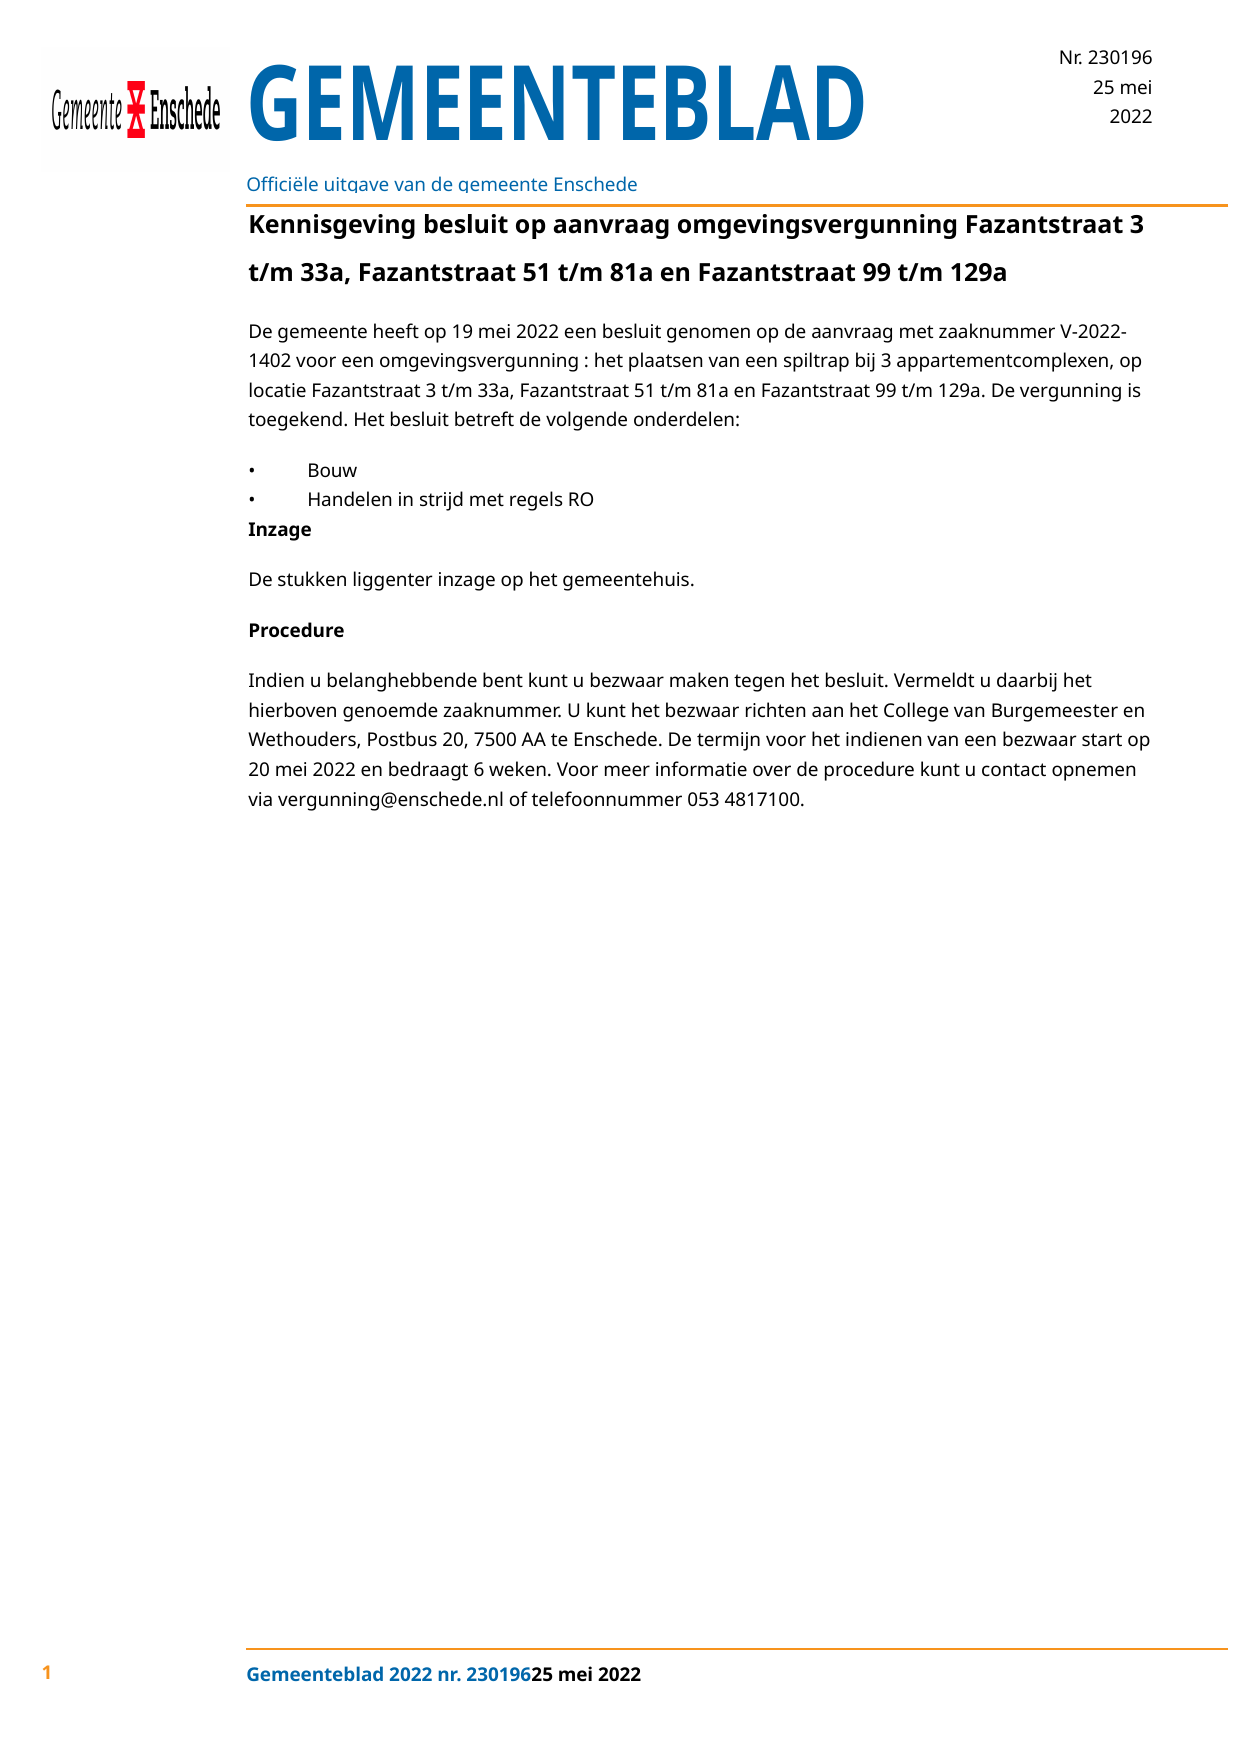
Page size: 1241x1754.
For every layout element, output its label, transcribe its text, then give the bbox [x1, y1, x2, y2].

picture [41, 47, 231, 172]
list Bouw [248, 457, 1152, 483]
text Procedure [248, 617, 1152, 643]
text Kennisgeving besluit op aanvraag omgevingsvergunning Fazantstraat 3 t/m 33a, Fazantstraat 51 t/m 81a en Fazantstraat 99 t/m 129a [248, 207, 1152, 288]
list Handelen in strijd met regels RO [248, 487, 1152, 512]
text Inzage [248, 516, 1152, 542]
text De stukken liggenter inzage op het gemeentehuis. [248, 567, 1152, 592]
text Indien u belanghebbende bent kunt u bezwaar maken tegen het besluit. Vermeldt u daarbij het hierboven genoemde zaaknummer. U kunt het bezwaar richten aan het College van Burgemees­ter en Wethouders, Postbus 20, 7500 AA te Enschede. De termijn voor het indienen van een bezwaar start op 20 mei 2022 en bedraagt 6 weken. Voor meer informatie over de procedure kunt u contact opnemen via vergunning@enschede.nl of telefoonnummer 053 4817100. [248, 667, 1152, 812]
text De gemeente heeft op 19 mei 2022 een besluit genomen op de aanvraag met zaaknummer V-2022-1402 voor een omgevingsvergunning : het plaatsen van een spiltrap bij 3 appartementcomplexen, op locatie Fazantstraat 3 t/m 33a, Fazantstraat 51 t/m 81a en Fazantstraat 99 t/m 129a. De vergunning is toegekend. Het besluit betreft de volgende onderdelen: [248, 318, 1152, 432]
